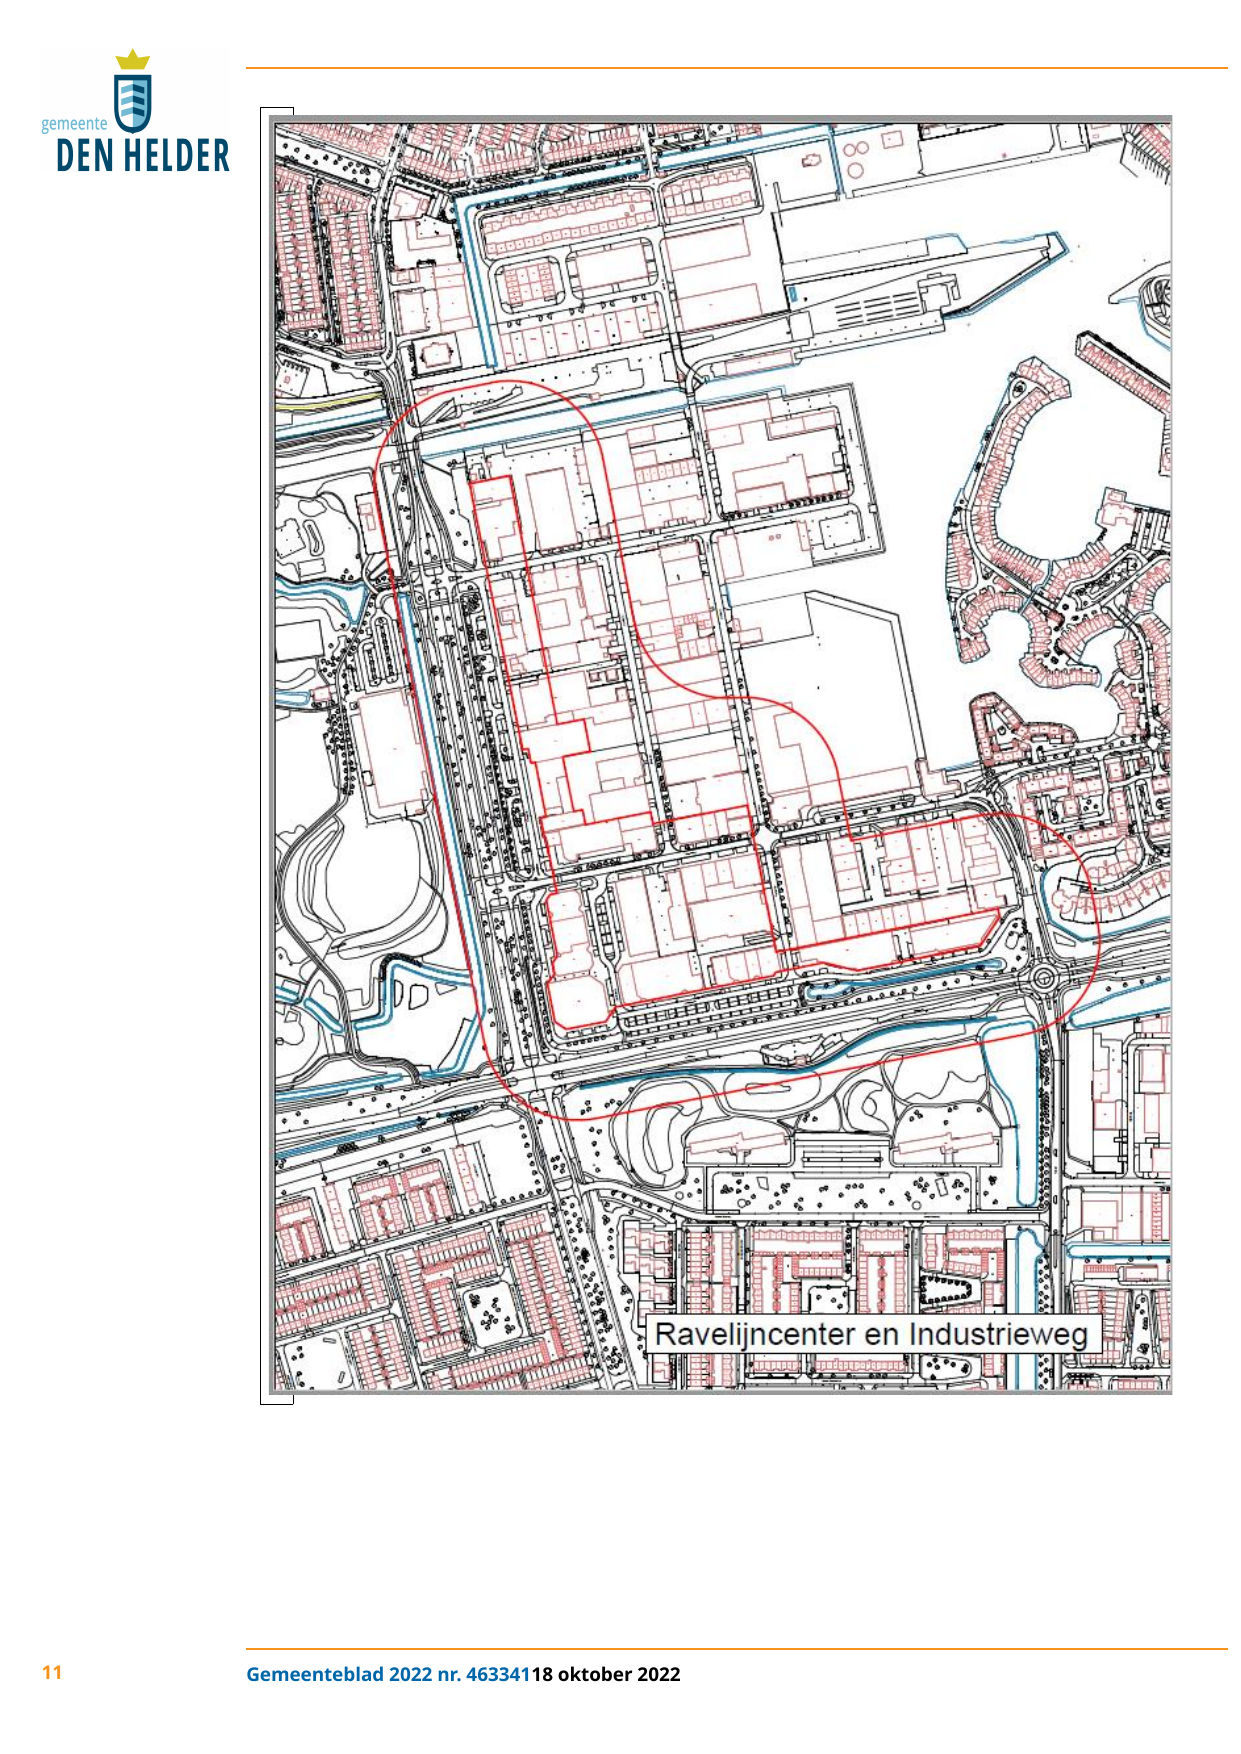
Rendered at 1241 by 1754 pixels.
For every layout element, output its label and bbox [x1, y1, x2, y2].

picture [182, 144, 187, 165]
picture [100, 154, 106, 172]
picture [220, 160, 224, 172]
picture [130, 157, 135, 172]
picture [41, 47, 231, 172]
picture [63, 144, 68, 165]
picture [268, 115, 1173, 1395]
